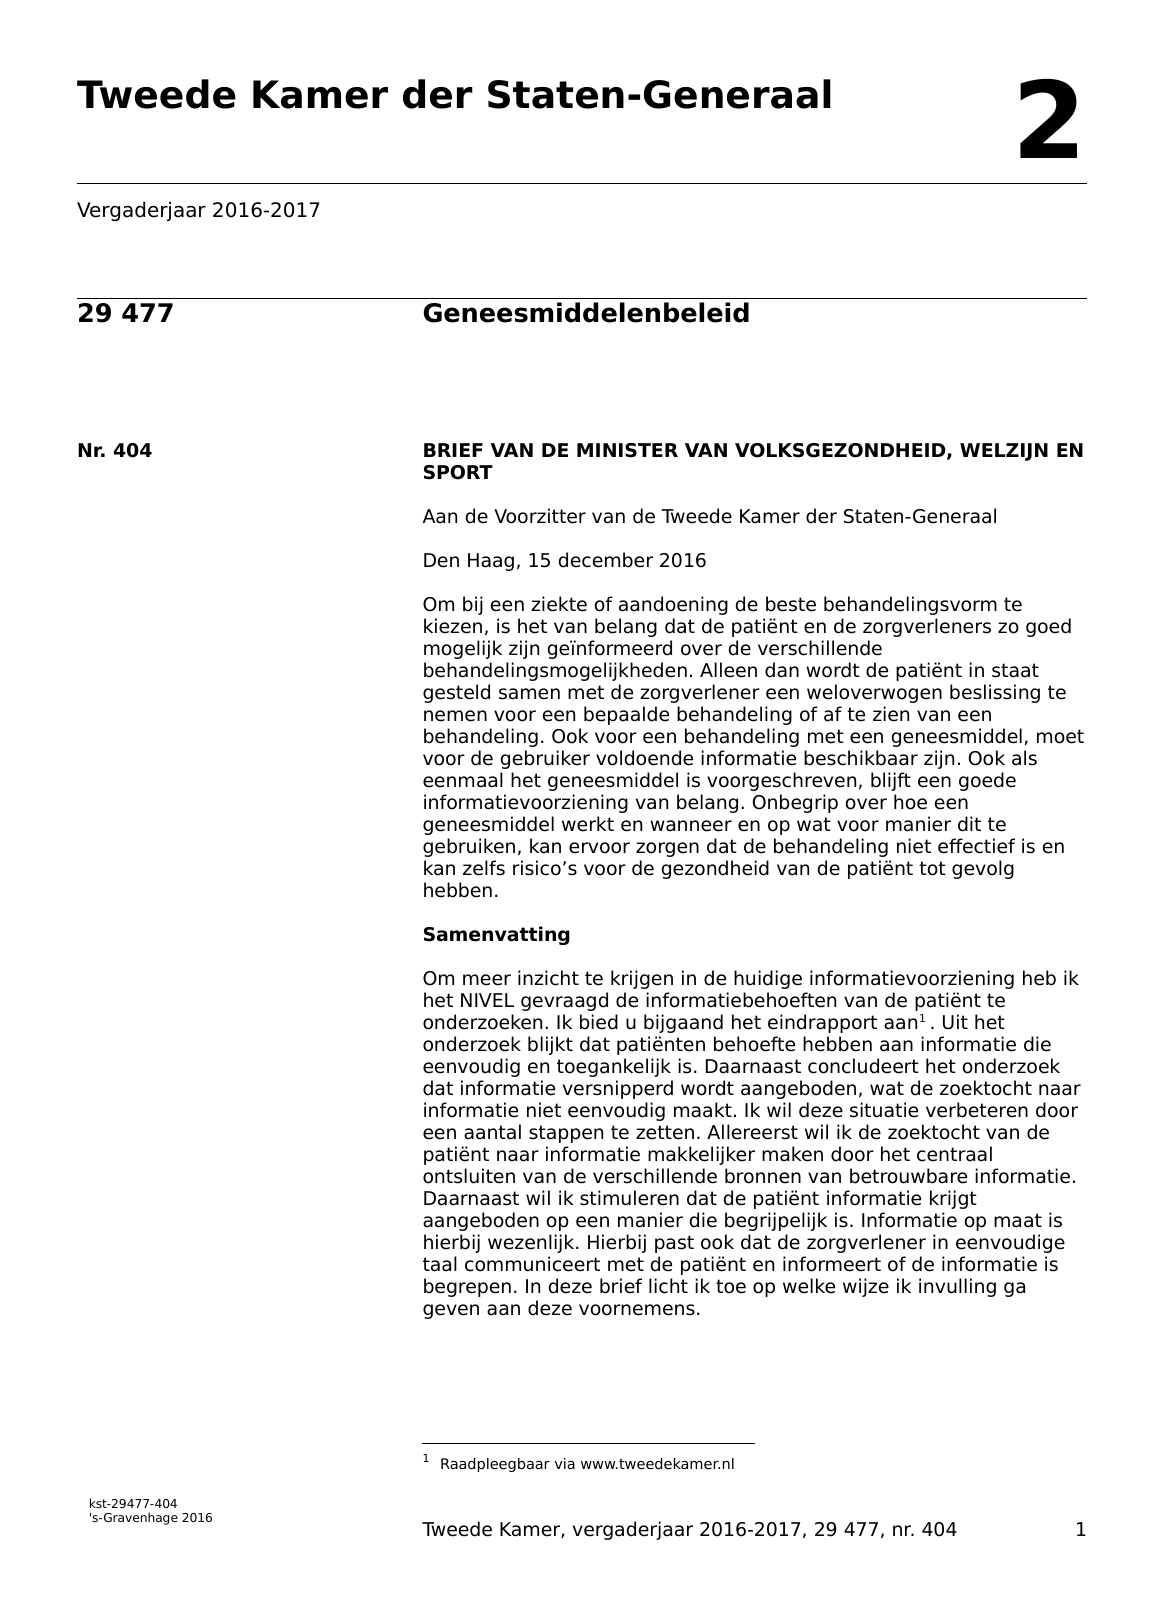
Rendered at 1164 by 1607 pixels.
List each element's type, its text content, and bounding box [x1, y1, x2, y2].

text Raadpleegbaar via www.tweedekamer.nl [422, 1452, 1087, 1474]
text Om meer inzicht te krijgen in de huidige informatievoorziening heb ik het NIVEL gevraagd de informatiebehoeften van de patiënt te onderzoeken. Ik bied u bijgaand het eindrapport aan. Uit het onderzoek blijkt dat patiënten behoefte hebben aan informatie die eenvoudig en toegankelijk is. Daarnaast concludeert het onderzoek dat informatie versnipperd wordt aangeboden, wat de zoektocht naar informatie niet eenvoudig maakt. Ik wil deze situatie verbeteren door een aantal stappen te zetten. Allereerst wil ik de zoektocht van de patiënt naar informatie makkelijker maken door het centraal ontsluiten van de verschillende bronnen van betrouwbare informatie. Daarnaast wil ik stimuleren dat de patiënt informatie krijgt aangeboden op een manier die begrijpelijk is. Informatie op maat is hierbij wezenlijk. Hierbij past ook dat de zorgverlener in eenvoudige taal communiceert met de patiënt en informeert of de informatie is begrepen. In deze brief licht ik toe op welke wijze ik invulling ga geven aan deze voornemens. [422, 968, 1087, 1320]
text Aan de Voorzitter van de Tweede Kamer der Staten-Generaal [422, 506, 1087, 528]
subtitle Nr. 404 BRIEF VAN DE MINISTER VAN VOLKSGEZONDHEID, WELZIJN EN SPORT [77, 440, 1087, 484]
text Den Haag, 15 december 2016 [422, 550, 1087, 572]
table_header Tweede Kamer der Staten-Generaal [77, 59, 886, 183]
table_header 2 [886, 59, 1087, 183]
text 's-Gravenhage 2016 [88, 1511, 323, 1525]
subtitle 29 477 Geneesmiddelenbeleid [77, 299, 1087, 329]
table_cell Vergaderjaar 2016-2017 [77, 184, 1087, 298]
subtitle Samenvatting [422, 924, 1087, 946]
text kst-29477-404 [88, 1497, 323, 1511]
text Om bij een ziekte of aandoening de beste behandelingsvorm te kiezen, is het van belang dat de patiënt en de zorgverleners zo goed mogelijk zijn geïnformeerd over de verschillende behandelingsmogelijkheden. Alleen dan wordt de patiënt in staat gesteld samen met de zorgverlener een weloverwogen beslissing te nemen voor een bepaalde behandeling of af te zien van een behandeling. Ook voor een behandeling met een geneesmiddel, moet voor de gebruiker voldoende informatie beschikbaar zijn. Ook als eenmaal het geneesmiddel is voorgeschreven, blijft een goede informatievoorziening van belang. Onbegrip over hoe een geneesmiddel werkt en wanneer en op wat voor manier dit te gebruiken, kan ervoor zorgen dat de behandeling niet effectief is en kan zelfs risico’s voor de gezondheid van de patiënt tot gevolg hebben. [422, 594, 1087, 902]
